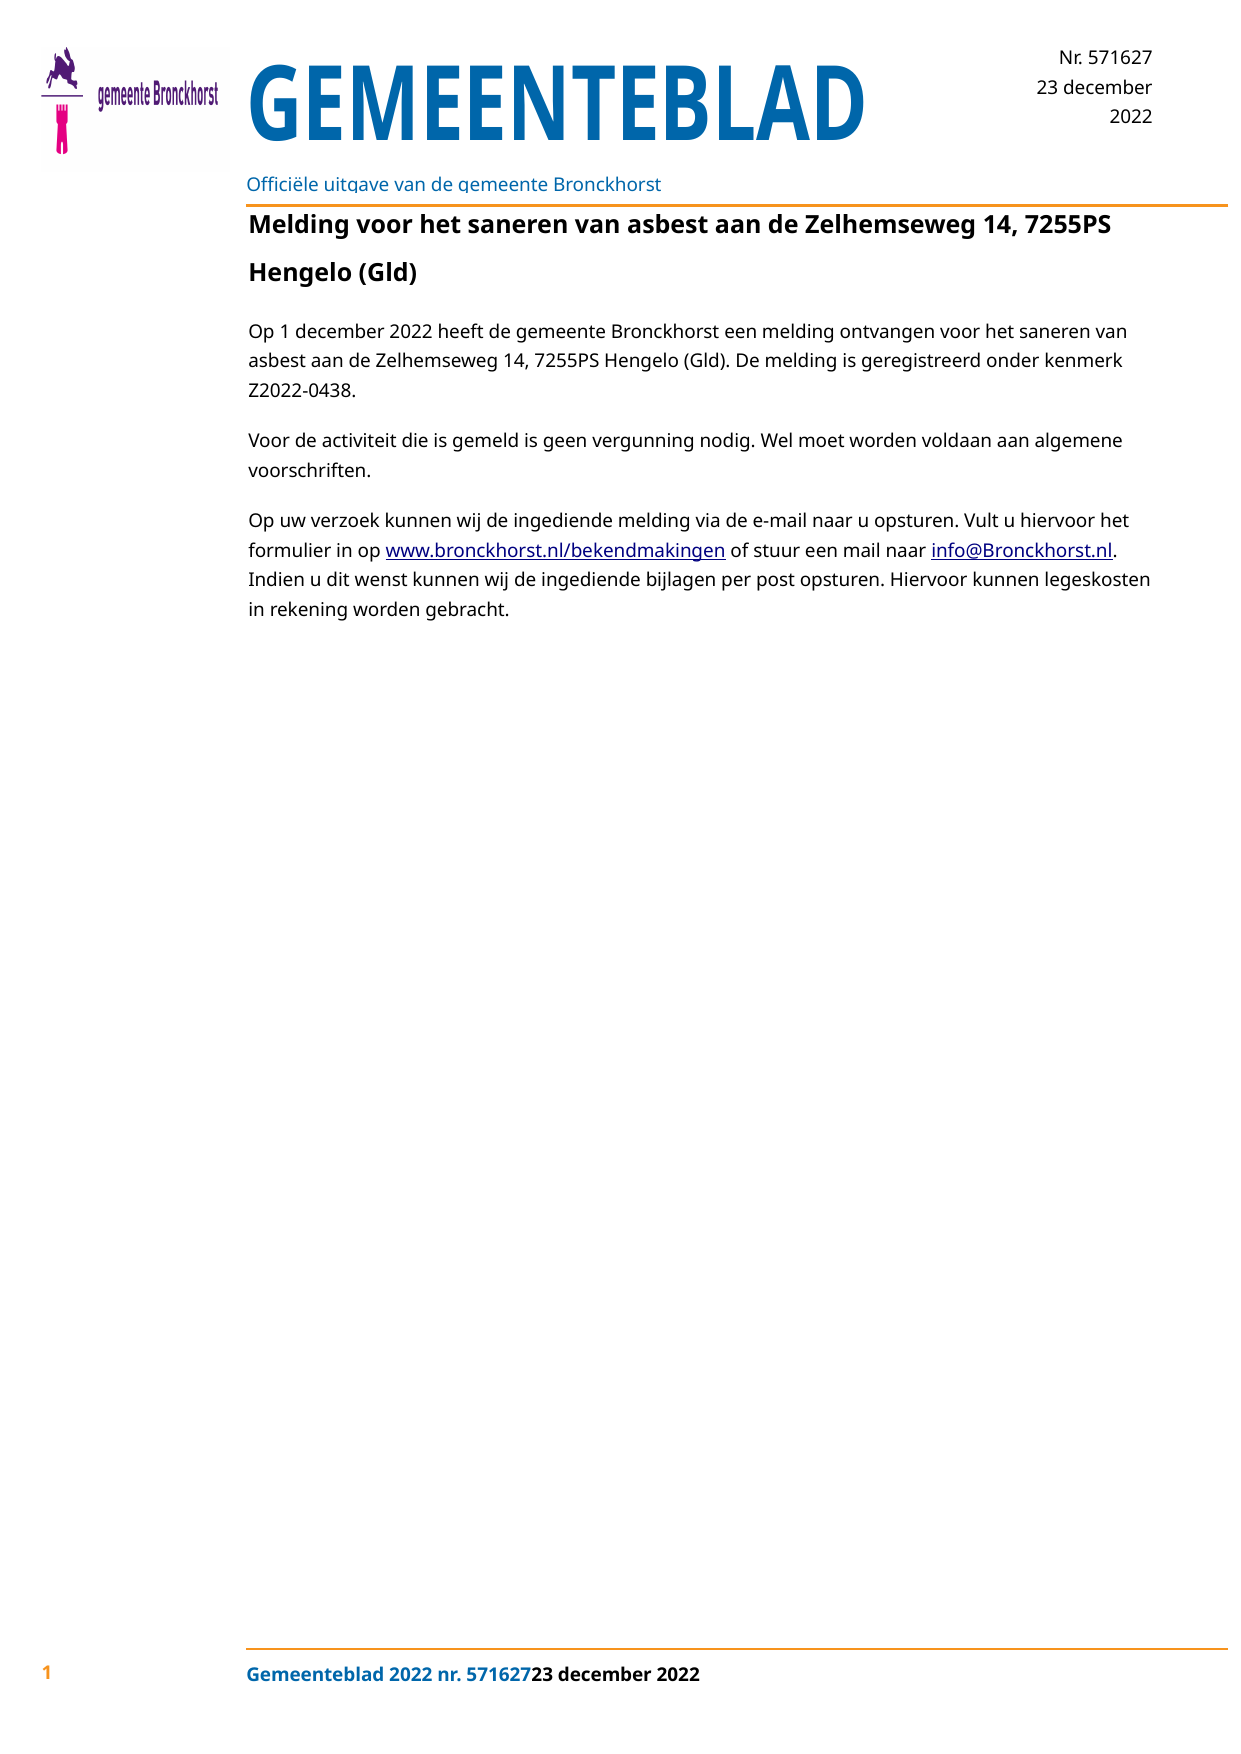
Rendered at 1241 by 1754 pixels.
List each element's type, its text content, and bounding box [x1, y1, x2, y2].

picture [41, 47, 231, 172]
text Voor de activiteit die is gemeld is geen vergunning nodig. Wel moet worden voldaan aan algemene voorschriften. [248, 427, 1152, 483]
text Op uw verzoek kunnen wij de ingediende melding via de e-mail naar u opsturen. Vult u hiervoor het formulier in op www.bronckhorst.nl/bekendmakingen of stuur een mail naar info@Bronckhorst.nl. Indien u dit wenst kunnen wij de ingediende bijlagen per post opsturen. Hiervoor kunnen legeskosten in rekening worden gebracht. [248, 507, 1152, 622]
text Melding voor het saneren van asbest aan de Zelhemseweg 14, 7255PS Hengelo (Gld) [248, 207, 1152, 288]
text Op 1 december 2022 heeft de gemeente Bronckhorst een melding ontvangen voor het saneren van asbest aan de Zelhemseweg 14, 7255PS Hengelo (Gld). De melding is geregistreerd onder kenmerk Z2022-0438. [248, 318, 1152, 403]
